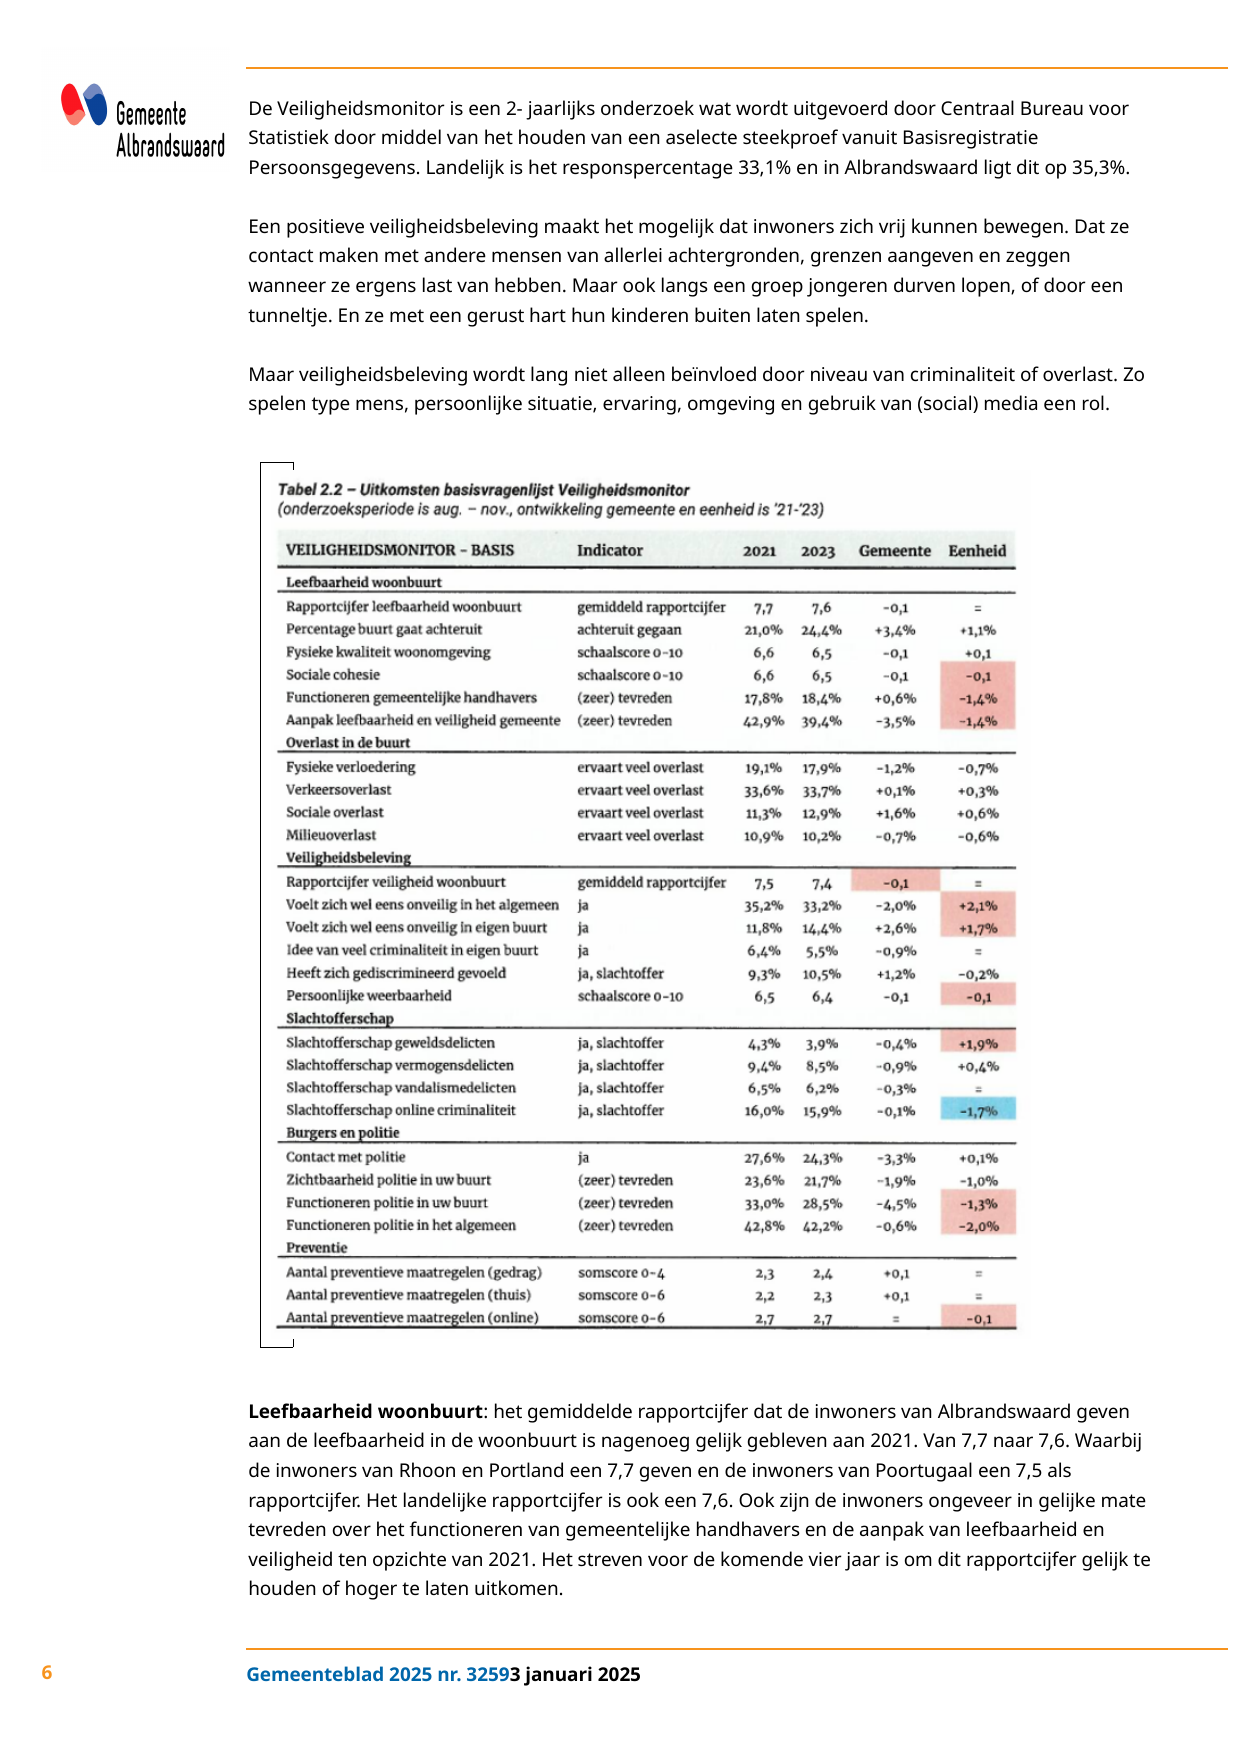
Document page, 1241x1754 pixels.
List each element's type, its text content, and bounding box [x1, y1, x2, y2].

text Leefbaarheid woonbuurt: het gemiddelde rapportcijfer dat de inwoners van Albrandswaard geven aan de leefbaarheid in de woonbuurt is nagenoeg gelijk gebleven aan 2021. Van 7,7 naar 7,6. Waarbij de inwoners van Rhoon en Portland een 7,7 geven en de inwoners van Poortugaal een 7,5 als rapportcijfer. Het landelijke rapportcijfer is ook een 7,6. Ook zijn de inwoners ongeveer in gelijke mate tevreden over het functioneren van gemeentelijke handhavers en de aanpak van leefbaarheid en veiligheid ten opzichte van 2021. Het streven voor de komende vier jaar is om dit rapportcijfer gelijk te houden of hoger te laten uitkomen. [248, 1398, 1152, 1601]
text Een positieve veiligheidsbeleving maakt het mogelijk dat inwoners zich vrij kunnen bewegen. Dat ze contact maken met andere mensen van allerlei achtergronden, grenzen aangeven en zeggen wanneer ze ergens last van hebben. Maar ook langs een groep jongeren durven lopen, of door een tunneltje. En ze met een gerust hart hun kinderen buiten laten spelen. [248, 213, 1152, 328]
text De Veiligheidsmonitor is een 2- jaarlijks onderzoek wat wordt uitgevoerd door Centraal Bureau voor Statistiek door middel van het houden van een aselecte steekproef vanuit Basisregistratie Persoonsgegevens. Landelijk is het responspercentage 33,1% en in Albrandswaard ligt dit op 35,3%. [248, 95, 1152, 180]
text Maar veiligheidsbeleving wordt lang niet alleen beïnvloed door niveau van criminaliteit of overlast. Zo spelen type mens, persoonlijke situatie, ervaring, omgeving en gebruik van (social) media een rol. [248, 361, 1152, 416]
picture [41, 47, 231, 172]
picture [268, 470, 1031, 1339]
